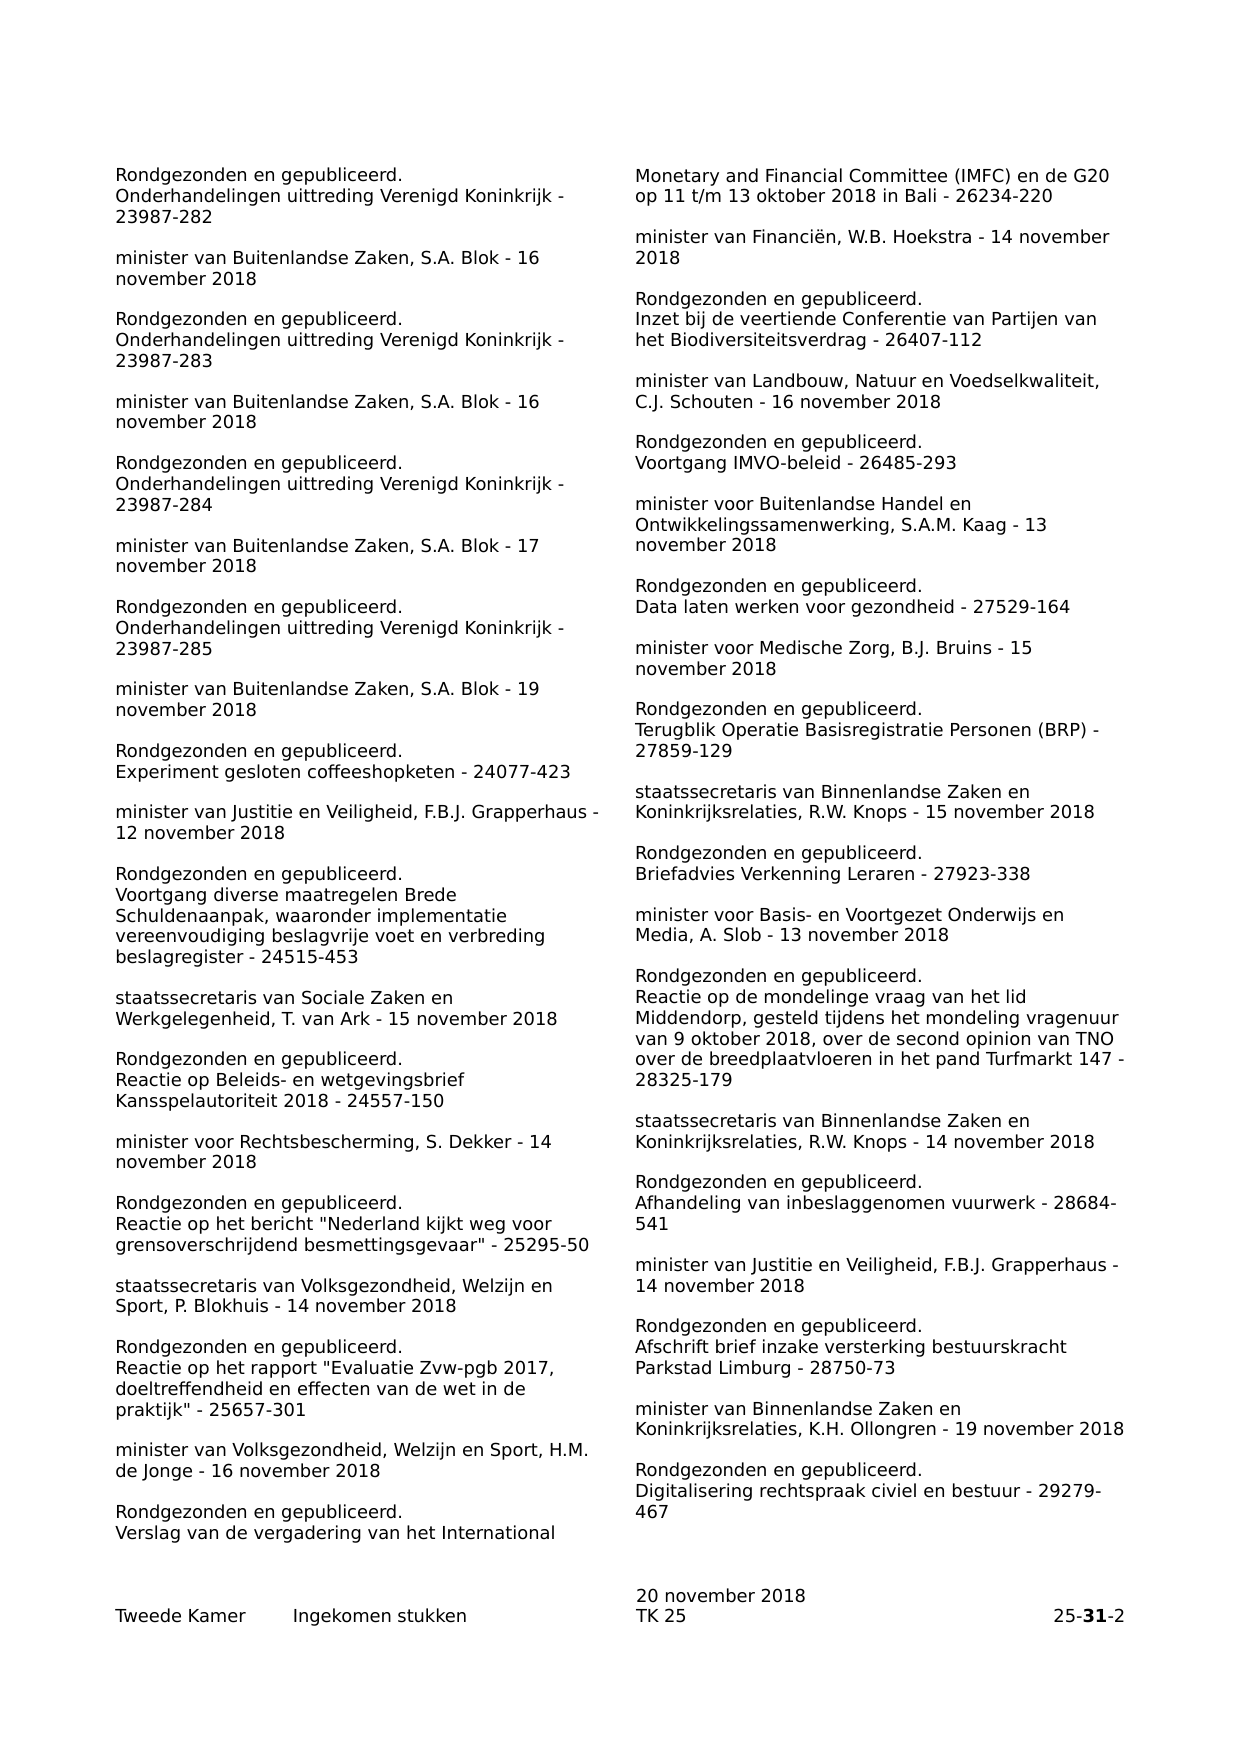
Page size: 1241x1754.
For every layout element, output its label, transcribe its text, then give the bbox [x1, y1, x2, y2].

text Afschrift brief inzake versterking bestuurskracht Parkstad Limburg - 28750-73 [635, 1337, 1125, 1378]
text Onderhandelingen uittreding Verenigd Koninkrijk - 23987-285 [115, 618, 605, 659]
text Rondgezonden en gepubliceerd. [115, 864, 605, 884]
text Rondgezonden en gepubliceerd. [115, 453, 605, 474]
text Rondgezonden en gepubliceerd. [635, 1172, 1125, 1193]
text Experiment gesloten coffeeshopketen - 24077-423 [115, 761, 605, 782]
text minister van Buitenlandse Zaken, S.A. Blok - 19 november 2018 [115, 679, 605, 721]
text Rondgezonden en gepubliceerd. [635, 1460, 1125, 1481]
text Reactie op Beleids- en wetgevingsbrief Kansspelautoriteit 2018 - 24557-150 [115, 1070, 605, 1112]
text Rondgezonden en gepubliceerd. [635, 432, 1125, 453]
text Rondgezonden en gepubliceerd. [635, 699, 1125, 720]
text Rondgezonden en gepubliceerd. [115, 597, 605, 618]
text Monetary and Financial Committee (IMFC) en de G20 op 11 t/m 13 oktober 2018 in Bali - 26234-220 [635, 165, 1125, 207]
text Briefadvies Verkenning Leraren - 27923-338 [635, 864, 1125, 884]
text Onderhandelingen uittreding Verenigd Koninkrijk - 23987-282 [115, 186, 605, 228]
text Rondgezonden en gepubliceerd. [115, 1193, 605, 1214]
text Digitalisering rechtspraak civiel en bestuur - 29279-467 [635, 1481, 1125, 1522]
text Rondgezonden en gepubliceerd. [635, 966, 1125, 987]
text minister van Financiën, W.B. Hoekstra - 14 november 2018 [635, 227, 1125, 268]
text minister voor Basis- en Voortgezet Onderwijs en Media, A. Slob - 13 november 2018 [635, 904, 1125, 946]
text staatssecretaris van Volksgezondheid, Welzijn en Sport, P. Blokhuis - 14 november 2018 [115, 1276, 605, 1317]
text Data laten werken voor gezondheid - 27529-164 [635, 597, 1125, 618]
text Rondgezonden en gepubliceerd. [115, 1049, 605, 1070]
text minister van Binnenlandse Zaken en Koninkrijksrelaties, K.H. Ollongren - 19 november 2018 [635, 1398, 1125, 1440]
text Terugblik Operatie Basisregistratie Personen (BRP) - 27859-129 [635, 720, 1125, 761]
text Rondgezonden en gepubliceerd. [635, 1316, 1125, 1337]
text Rondgezonden en gepubliceerd. [635, 288, 1125, 309]
text Rondgezonden en gepubliceerd. [635, 843, 1125, 864]
text minister van Volksgezondheid, Welzijn en Sport, H.M. de Jonge - 16 november 2018 [115, 1440, 605, 1482]
text Rondgezonden en gepubliceerd. [635, 576, 1125, 597]
text minister voor Medische Zorg, B.J. Bruins - 15 november 2018 [635, 638, 1125, 679]
text Afhandeling van inbeslaggenomen vuurwerk - 28684-541 [635, 1193, 1125, 1235]
text Rondgezonden en gepubliceerd. [115, 309, 605, 330]
text Rondgezonden en gepubliceerd. [115, 165, 605, 186]
text minister van Landbouw, Natuur en Voedselkwaliteit, C.J. Schouten - 16 november 2018 [635, 371, 1125, 412]
text minister voor Buitenlandse Handel en Ontwikkelingssamenwerking, S.A.M. Kaag - 13 november 2018 [635, 494, 1125, 556]
text Verslag van de vergadering van het International [115, 1522, 605, 1543]
text Rondgezonden en gepubliceerd. [115, 1502, 605, 1522]
text minister voor Rechtsbescherming, S. Dekker - 14 november 2018 [115, 1132, 605, 1173]
text staatssecretaris van Binnenlandse Zaken en Koninkrijksrelaties, R.W. Knops - 15 november 2018 [635, 781, 1125, 823]
text minister van Justitie en Veiligheid, F.B.J. Grapperhaus - 14 november 2018 [635, 1255, 1125, 1296]
text Rondgezonden en gepubliceerd. [115, 1337, 605, 1358]
text Voortgang IMVO-beleid - 26485-293 [635, 453, 1125, 474]
text minister van Buitenlandse Zaken, S.A. Blok - 16 november 2018 [115, 392, 605, 433]
text Voortgang diverse maatregelen Brede Schuldenaanpak, waaronder implementatie vereenvoudiging beslagvrije voet en verbreding beslagregister - 24515-453 [115, 884, 605, 968]
text Onderhandelingen uittreding Verenigd Koninkrijk - 23987-283 [115, 330, 605, 372]
text minister van Justitie en Veiligheid, F.B.J. Grapperhaus - 12 november 2018 [115, 802, 605, 844]
text staatssecretaris van Binnenlandse Zaken en Koninkrijksrelaties, R.W. Knops - 14 november 2018 [635, 1111, 1125, 1152]
text staatssecretaris van Sociale Zaken en Werkgelegenheid, T. van Ark - 15 november 2018 [115, 988, 605, 1029]
text Reactie op de mondelinge vraag van het lid Middendorp, gesteld tijdens het mondeling vragenuur van 9 oktober 2018, over de second opinion van TNO over de breedplaatvloeren in het pand Turfmarkt 147 - 28325-179 [635, 987, 1125, 1091]
text minister van Buitenlandse Zaken, S.A. Blok - 16 november 2018 [115, 248, 605, 289]
text Rondgezonden en gepubliceerd. [115, 741, 605, 761]
text Reactie op het bericht "Nederland kijkt weg voor grensoverschrijdend besmettingsgevaar" - 25295-50 [115, 1214, 605, 1256]
text minister van Buitenlandse Zaken, S.A. Blok - 17 november 2018 [115, 535, 605, 577]
text Inzet bij de veertiende Conferentie van Partijen van het Biodiversiteitsverdrag - 26407-112 [635, 309, 1125, 351]
text Reactie op het rapport "Evaluatie Zvw-pgb 2017, doeltreffendheid en effecten van de wet in de praktijk" - 25657-301 [115, 1358, 605, 1420]
text Onderhandelingen uittreding Verenigd Koninkrijk - 23987-284 [115, 474, 605, 515]
